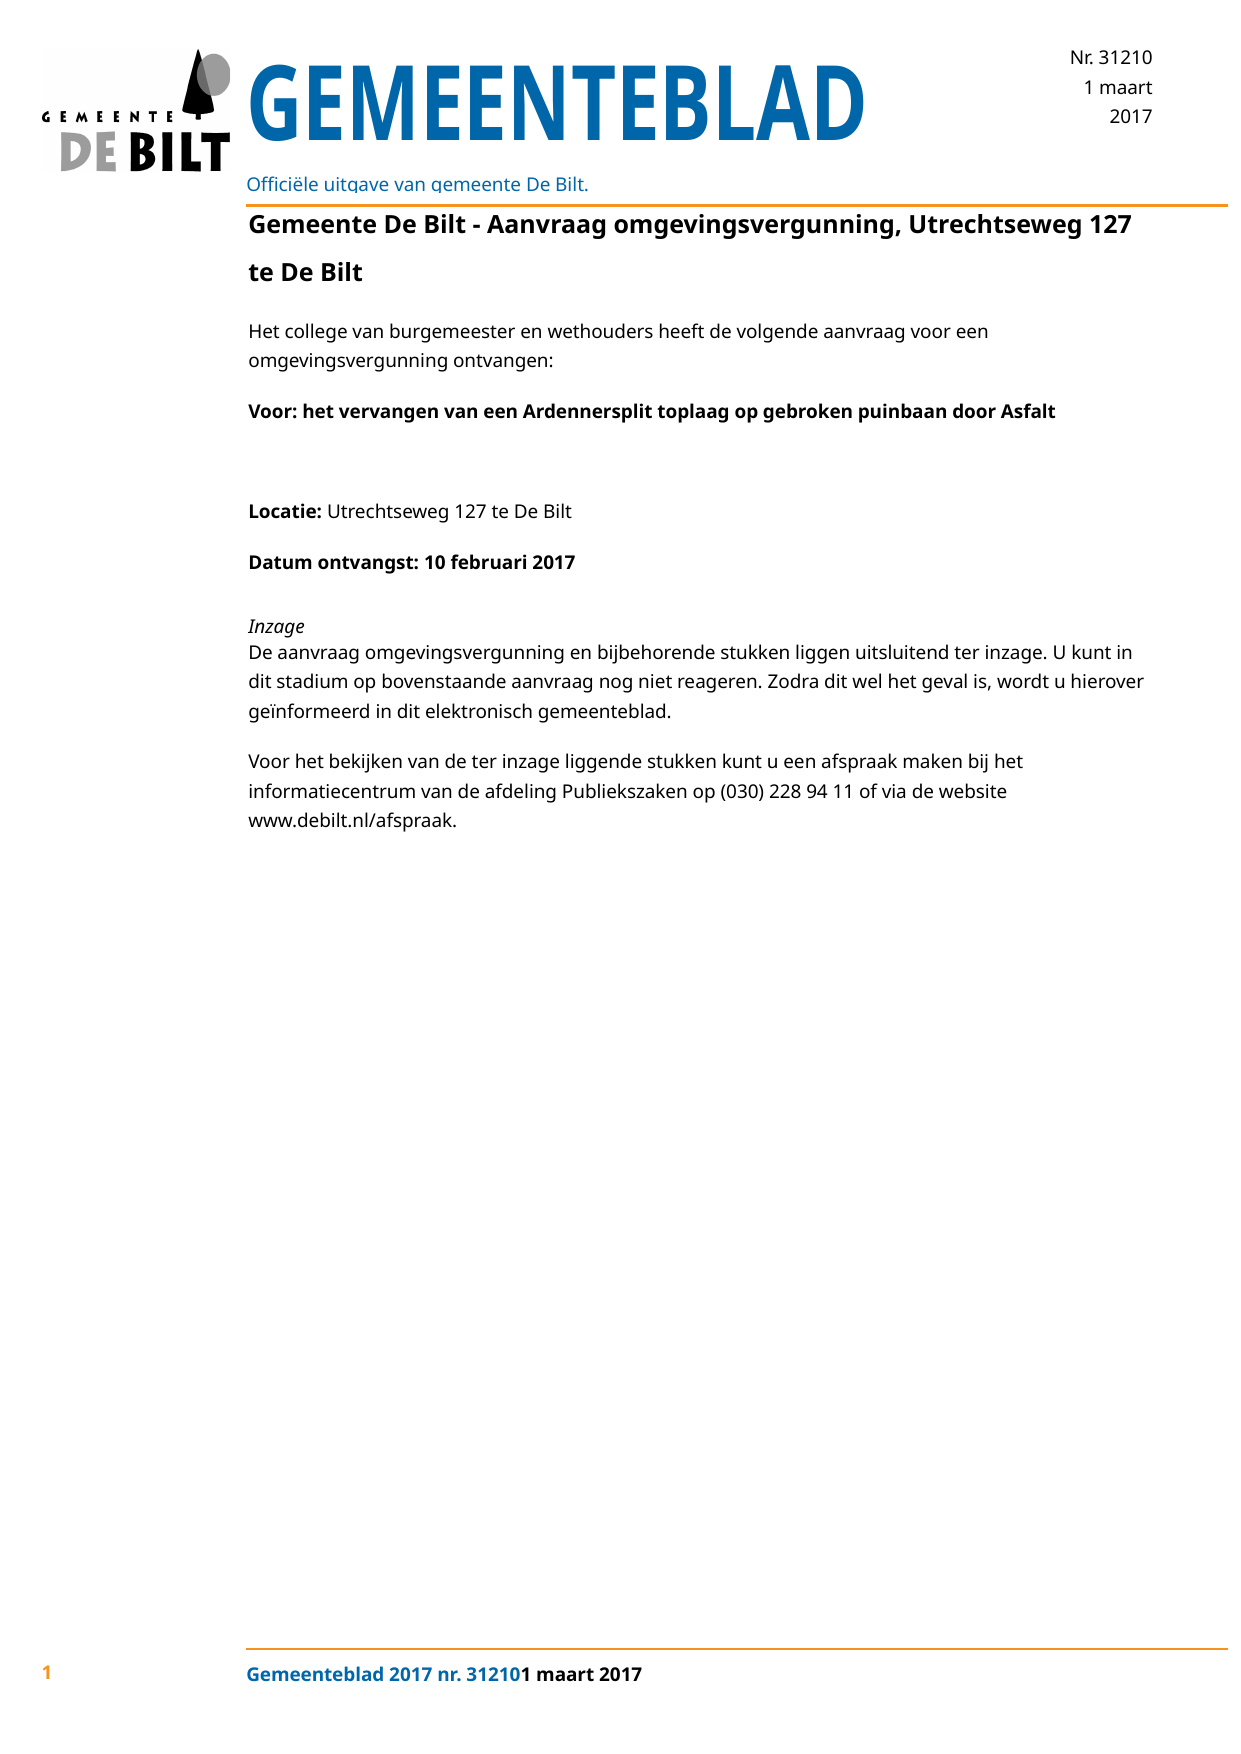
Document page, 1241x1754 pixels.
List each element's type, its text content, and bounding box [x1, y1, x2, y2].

text Locatie: Utrechtseweg 127 te De Bilt [248, 499, 1152, 524]
text De aanvraag omgevingsvergunning en bijbehorende stukken liggen uitsluitend ter inzage. U kunt in dit stadium op bovenstaande aanvraag nog niet reageren. Zodra dit wel het geval is, wordt u hierover geïnformeerd in dit elektronisch gemeenteblad. [248, 639, 1152, 724]
text Datum ontvangst: 10 februari 2017 [248, 549, 1152, 575]
text Voor het bekijken van de ter inzage liggende stukken kunt u een afspraak maken bij het informatiecentrum van de afdeling Publiekszaken op (030) 228 94 11 of via de website www.debilt.nl/afspraak. [248, 748, 1152, 833]
text Gemeente De Bilt - Aanvraag omgevingsvergunning, Utrechtseweg 127 te De Bilt [248, 207, 1152, 288]
text Voor: het vervangen van een Ardennersplit toplaag op gebroken puinbaan door Asfalt [248, 398, 1152, 424]
text Het college van burgemeester en wethouders heeft de volgende aanvraag voor een omgevingsvergunning ontvangen: [248, 318, 1152, 373]
picture [41, 47, 231, 172]
text Inzage [248, 613, 1152, 639]
